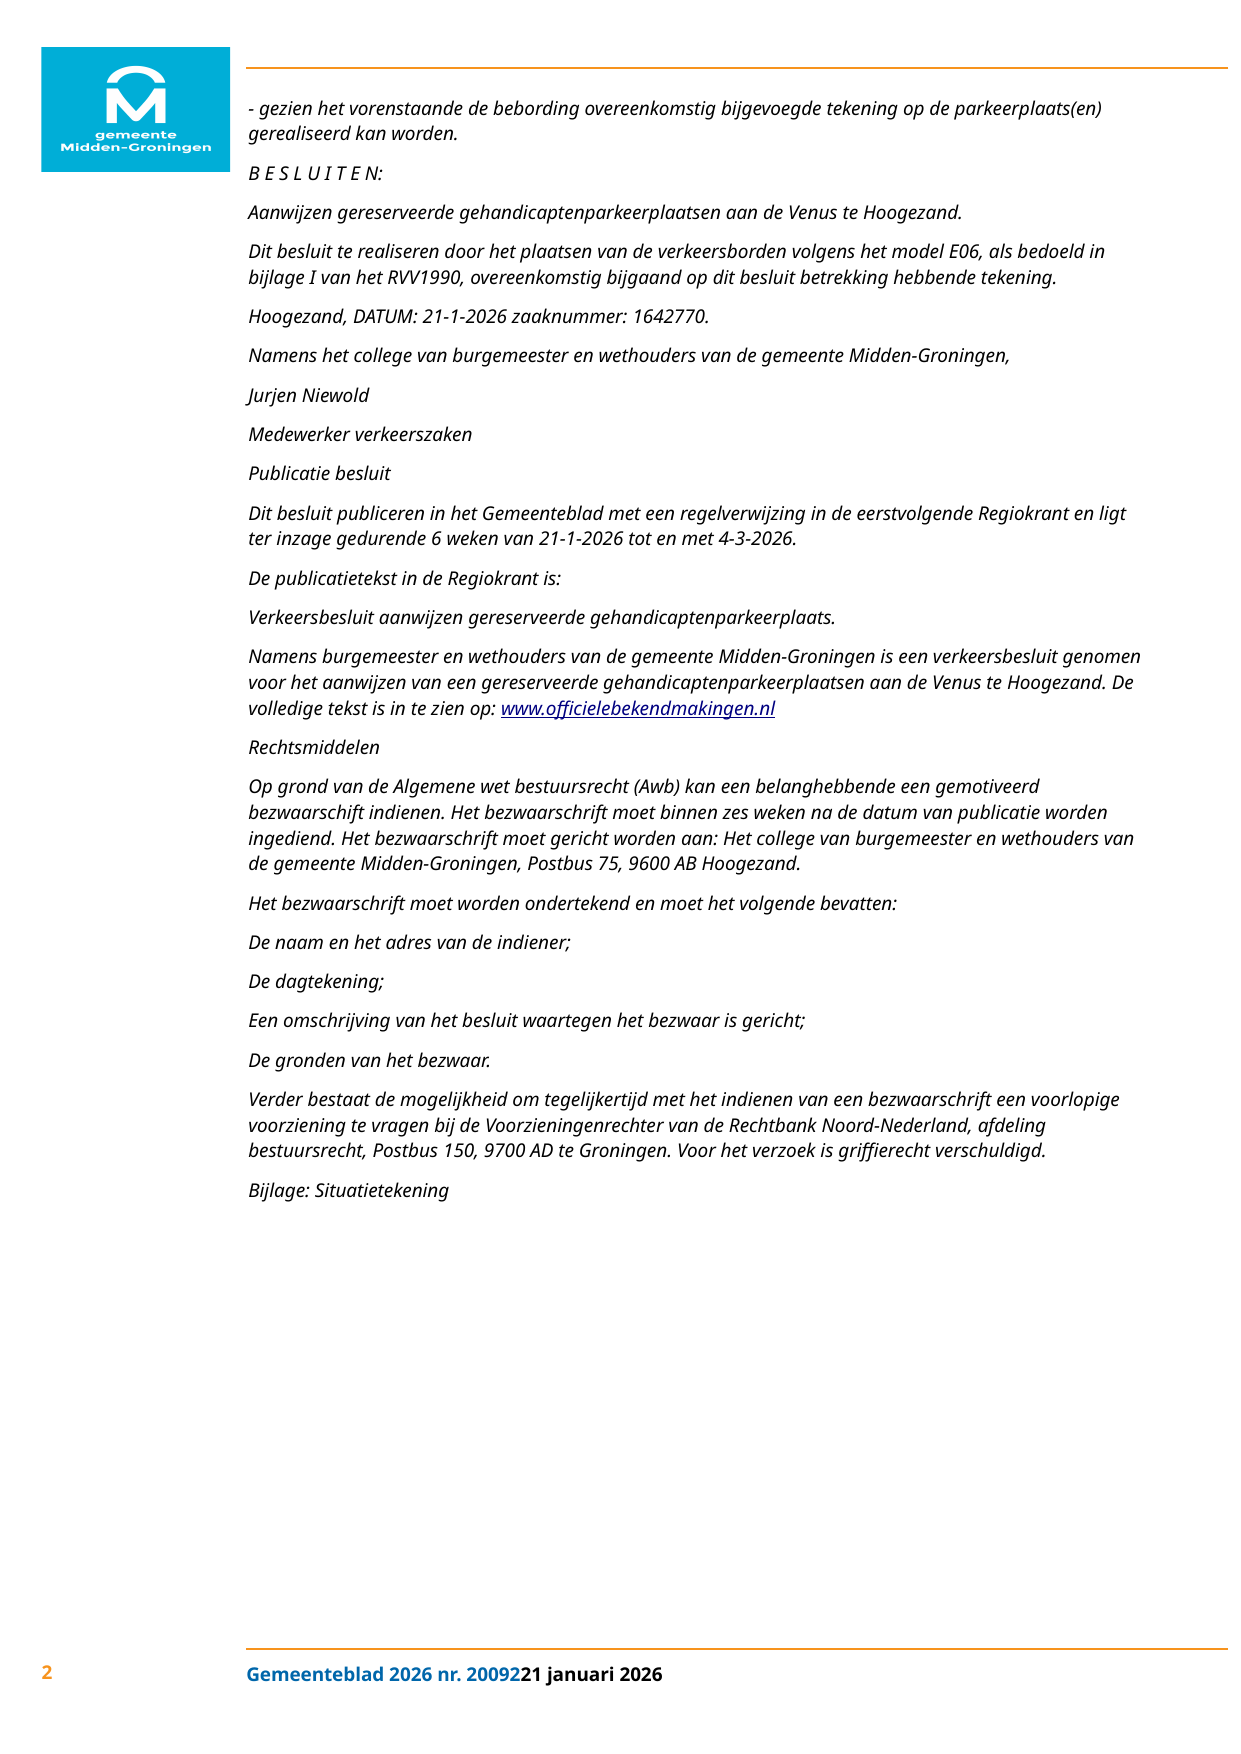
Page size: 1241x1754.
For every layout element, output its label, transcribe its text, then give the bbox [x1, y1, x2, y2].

text Dit besluit publiceren in het Gemeenteblad met een regelverwijzing in de eerstvolgende Regiokrant en ligt ter inzage gedurende 6 weken van 21-1-2026 tot en met 4-3-2026. [248, 500, 1152, 551]
text Dit besluit te realiseren door het plaatsen van de verkeersborden volgens het model E06, als bedoeld in bijlage I van het RVV1990, overeenkomstig bijgaand op dit besluit betrekking hebbende tekening. [248, 238, 1152, 290]
picture [107, 89, 165, 122]
picture [108, 66, 164, 82]
text Bijlage: Situatietekening [248, 1177, 1152, 1202]
text Hoogezand, DATUM: 21-1-2026 zaaknummer: 1642770. [248, 303, 1152, 329]
text De naam en het adres van de indiener; [248, 929, 1152, 955]
text Jurjen Niewold [248, 382, 1152, 408]
text Aanwijzen gereserveerde gehandicaptenparkeerplaatsen aan de Venus te Hoogezand. [248, 199, 1152, 225]
text Op grond van de Algemene wet bestuursrecht (Awb) kan een belanghebbende een gemotiveerd bezwaarschift indienen. Het bezwaarschrift moet binnen zes weken na de datum van publicatie worden ingediend. Het bezwaarschrift moet gericht worden aan: Het college van burgemeester en wethouders van de gemeente Midden-Groningen, Postbus 75, 9600 AB Hoogezand. [248, 773, 1152, 876]
text Publicatie besluit [248, 460, 1152, 486]
text Medewerker verkeerszaken [248, 421, 1152, 447]
text - gezien het vorenstaande de bebording overeenkomstig bijgevoegde tekening op de parkeerplaats(en) gerealiseerd kan worden. [248, 95, 1152, 146]
text Rechtsmiddelen [248, 734, 1152, 760]
text De gronden van het bezwaar. [248, 1047, 1152, 1072]
text Verder bestaat de mogelijkheid om tegelijkertijd met het indienen van een bezwaarschrift een voorlopige voorziening te vragen bij de Voorzieningenrechter van de Rechtbank Noord-Nederland, afdeling bestuursrecht, Postbus 150, 9700 AD te Groningen. Voor het verzoek is griffierecht verschuldigd. [248, 1086, 1152, 1163]
text De publicatietekst in de Regiokrant is: [248, 565, 1152, 590]
text Het bezwaarschrift moet worden ondertekend en moet het volgende bevatten: [248, 890, 1152, 915]
text Namens burgemeester en wethouders van de gemeente Midden-Groningen is een verkeersbesluit genomen voor het aanwijzen van een gereserveerde gehandicaptenparkeerplaatsen aan de Venus te Hoogezand. De volledige tekst is in te zien op: www.officielebekendmakingen.nl [248, 643, 1152, 720]
text De dagtekening; [248, 968, 1152, 994]
text Een omschrijving van het besluit waartegen het bezwaar is gericht; [248, 1007, 1152, 1033]
text Verkeersbesluit aanwijzen gereserveerde gehandicaptenparkeerplaats. [248, 604, 1152, 630]
text B E S L U I T E N: [248, 160, 1152, 186]
text Namens het college van burgemeester en wethouders van de gemeente Midden-Groningen, [248, 343, 1152, 368]
picture [184, 146, 190, 153]
